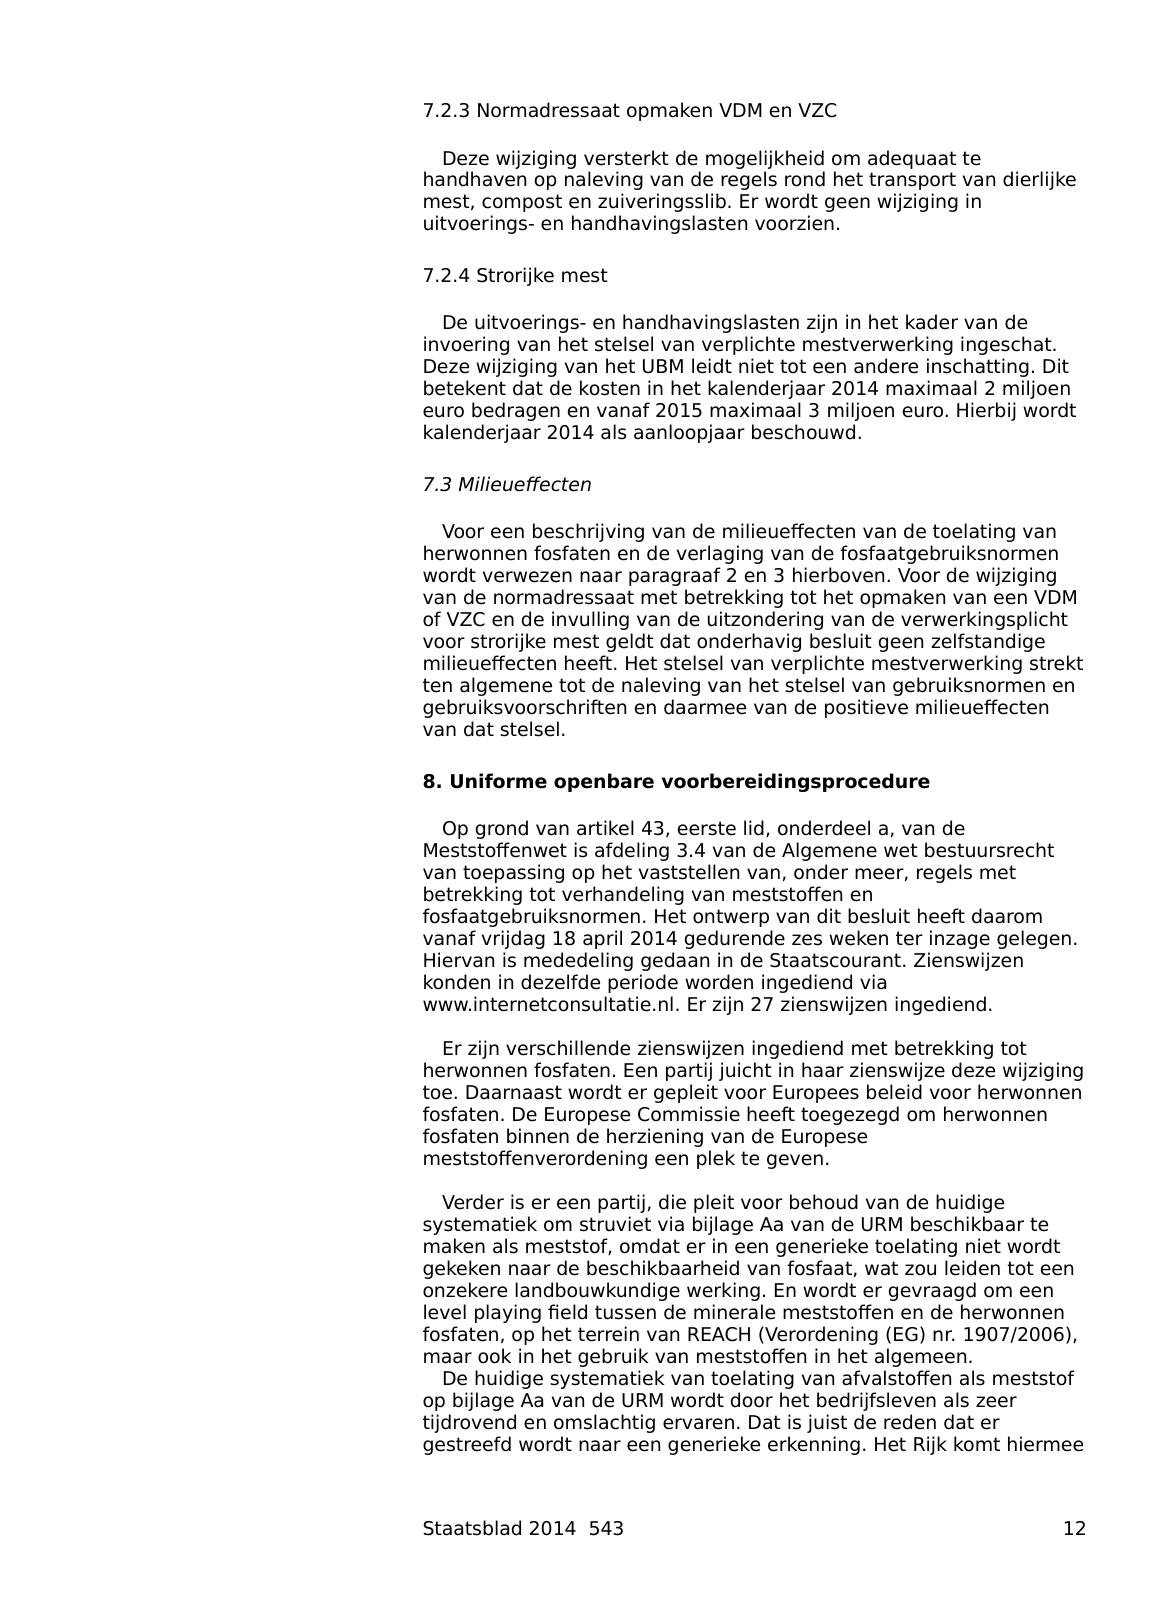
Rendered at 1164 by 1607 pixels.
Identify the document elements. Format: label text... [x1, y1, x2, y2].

text Op grond van artikel 43, eerste lid, onderdeel a, van de Meststoffenwet is afdeling 3.4 van de Algemene wet bestuursrecht van toepassing op het vaststellen van, onder meer, regels met betrekking tot verhandeling van meststoffen en fosfaatgebruiksnormen. Het ontwerp van dit besluit heeft daarom vanaf vrijdag 18 april 2014 gedurende zes weken ter inzage gelegen. Hiervan is mededeling gedaan in de Staatscourant. Zienswijzen konden in dezelfde periode worden ingediend via www.internetconsultatie.nl. Er zijn 27 zienswijzen ingediend. [422, 818, 1087, 1016]
subtitle 7.2.4 Strorijke mest [422, 265, 1087, 287]
text Voor een beschrijving van de milieueffecten van de toelating van herwonnen fosfaten en de verlaging van de fosfaatgebruiksnormen wordt verwezen naar paragraaf 2 en 3 hierboven. Voor de wijziging van de normadressaat met betrekking tot het opmaken van een VDM of VZC en de invulling van de uitzondering van de verwerkingsplicht voor strorijke mest geldt dat onderhavig besluit geen zelfstandige milieueffecten heeft. Het stelsel van verplichte mestverwerking strekt ten algemene tot de naleving van het stelsel van gebruiksnormen en gebruiksvoorschriften en daarmee van de positieve milieueffecten van dat stelsel. [422, 521, 1087, 741]
text Er zijn verschillende zienswijzen ingediend met betrekking tot herwonnen fosfaten. Een partij juicht in haar zienswijze deze wijziging toe. Daarnaast wordt er gepleit voor Europees beleid voor herwonnen fosfaten. De Europese Commissie heeft toegezegd om herwonnen fosfaten binnen de herziening van de Europese meststoffenverordening een plek te geven. [422, 1038, 1087, 1170]
text De huidige systematiek van toelating van afvalstoffen als meststof op bijlage Aa van de URM wordt door het bedrijfsleven als zeer tijdrovend en omslachtig ervaren. Dat is juist de reden dat er gestreefd wordt naar een generieke erkenning. Het Rijk komt hiermee [422, 1368, 1087, 1456]
text Verder is er een partij, die pleit voor behoud van de huidige systematiek om struviet via bijlage Aa van de URM beschikbaar te maken als meststof, omdat er in een generieke toelating niet wordt gekeken naar de beschikbaarheid van fosfaat, wat zou leiden tot een onzekere landbouwkundige werking. En wordt er gevraagd om een level playing field tussen de minerale meststoffen en de herwonnen fosfaten, op het terrein van REACH (Verordening (EG) nr. 1907/2006), maar ook in het gebruik van meststoffen in het algemeen. [422, 1192, 1087, 1368]
subtitle 7.2.3 Normadressaat opmaken VDM en VZC [422, 100, 1087, 122]
subtitle 8. Uniforme openbare voorbereidingsprocedure [422, 771, 1087, 793]
subtitle 7.3 Milieueffecten [422, 474, 1087, 496]
text De uitvoerings- en handhavingslasten zijn in het kader van de invoering van het stelsel van verplichte mestverwerking ingeschat. Deze wijziging van het UBM leidt niet tot een andere inschatting. Dit betekent dat de kosten in het kalenderjaar 2014 maximaal 2 miljoen euro bedragen en vanaf 2015 maximaal 3 miljoen euro. Hierbij wordt kalenderjaar 2014 als aanloopjaar beschouwd. [422, 312, 1087, 444]
text Deze wijziging versterkt de mogelijkheid om adequaat te handhaven op naleving van de regels rond het transport van dierlijke mest, compost en zuiveringsslib. Er wordt geen wijziging in uitvoerings- en handhavingslasten voorzien. [422, 147, 1087, 235]
